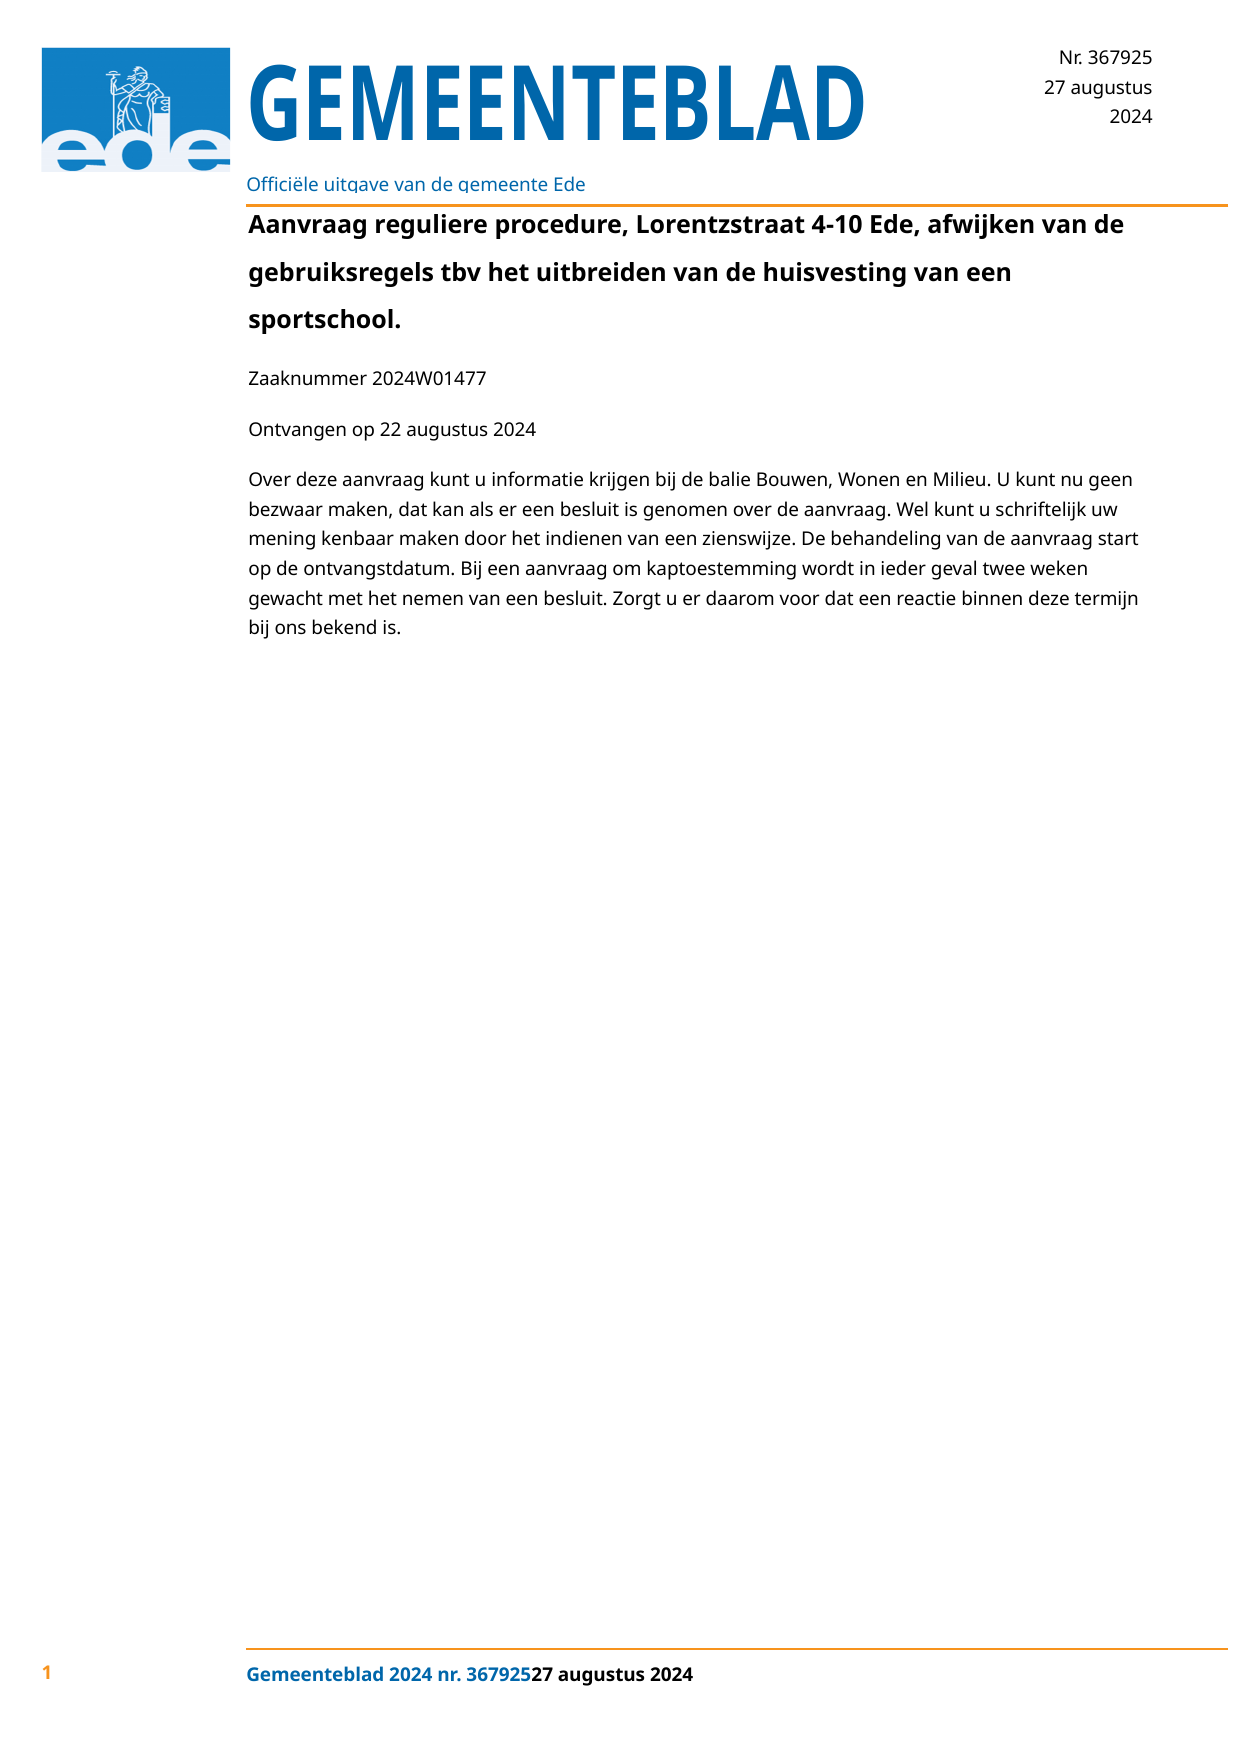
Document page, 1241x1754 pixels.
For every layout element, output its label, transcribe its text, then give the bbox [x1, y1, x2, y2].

text Ontvangen op 22 augustus 2024 [248, 416, 1152, 442]
text Aanvraag reguliere procedure, Lorentzstraat 4-10 Ede, afwijken van de gebruiksregels tbv het uitbreiden van de huisvesting van een sportschool. [248, 207, 1152, 336]
text Over deze aanvraag kunt u informatie krijgen bij de balie Bouwen, Wonen en Milieu. U kunt nu geen bezwaar maken, dat kan als er een besluit is genomen over de aanvraag. Wel kunt u schriftelijk uw mening kenbaar maken door het indienen van een zienswijze. De behandeling van de aanvraag start op de ontvangstdatum. Bij een aanvraag om kaptoestemming wordt in ieder geval twee weken gewacht met het nemen van een besluit. Zorgt u er daarom voor dat een reactie binnen deze termijn bij ons bekend is. [248, 466, 1152, 640]
text Zaaknummer 2024W01477 [248, 366, 1152, 391]
picture [41, 47, 231, 172]
